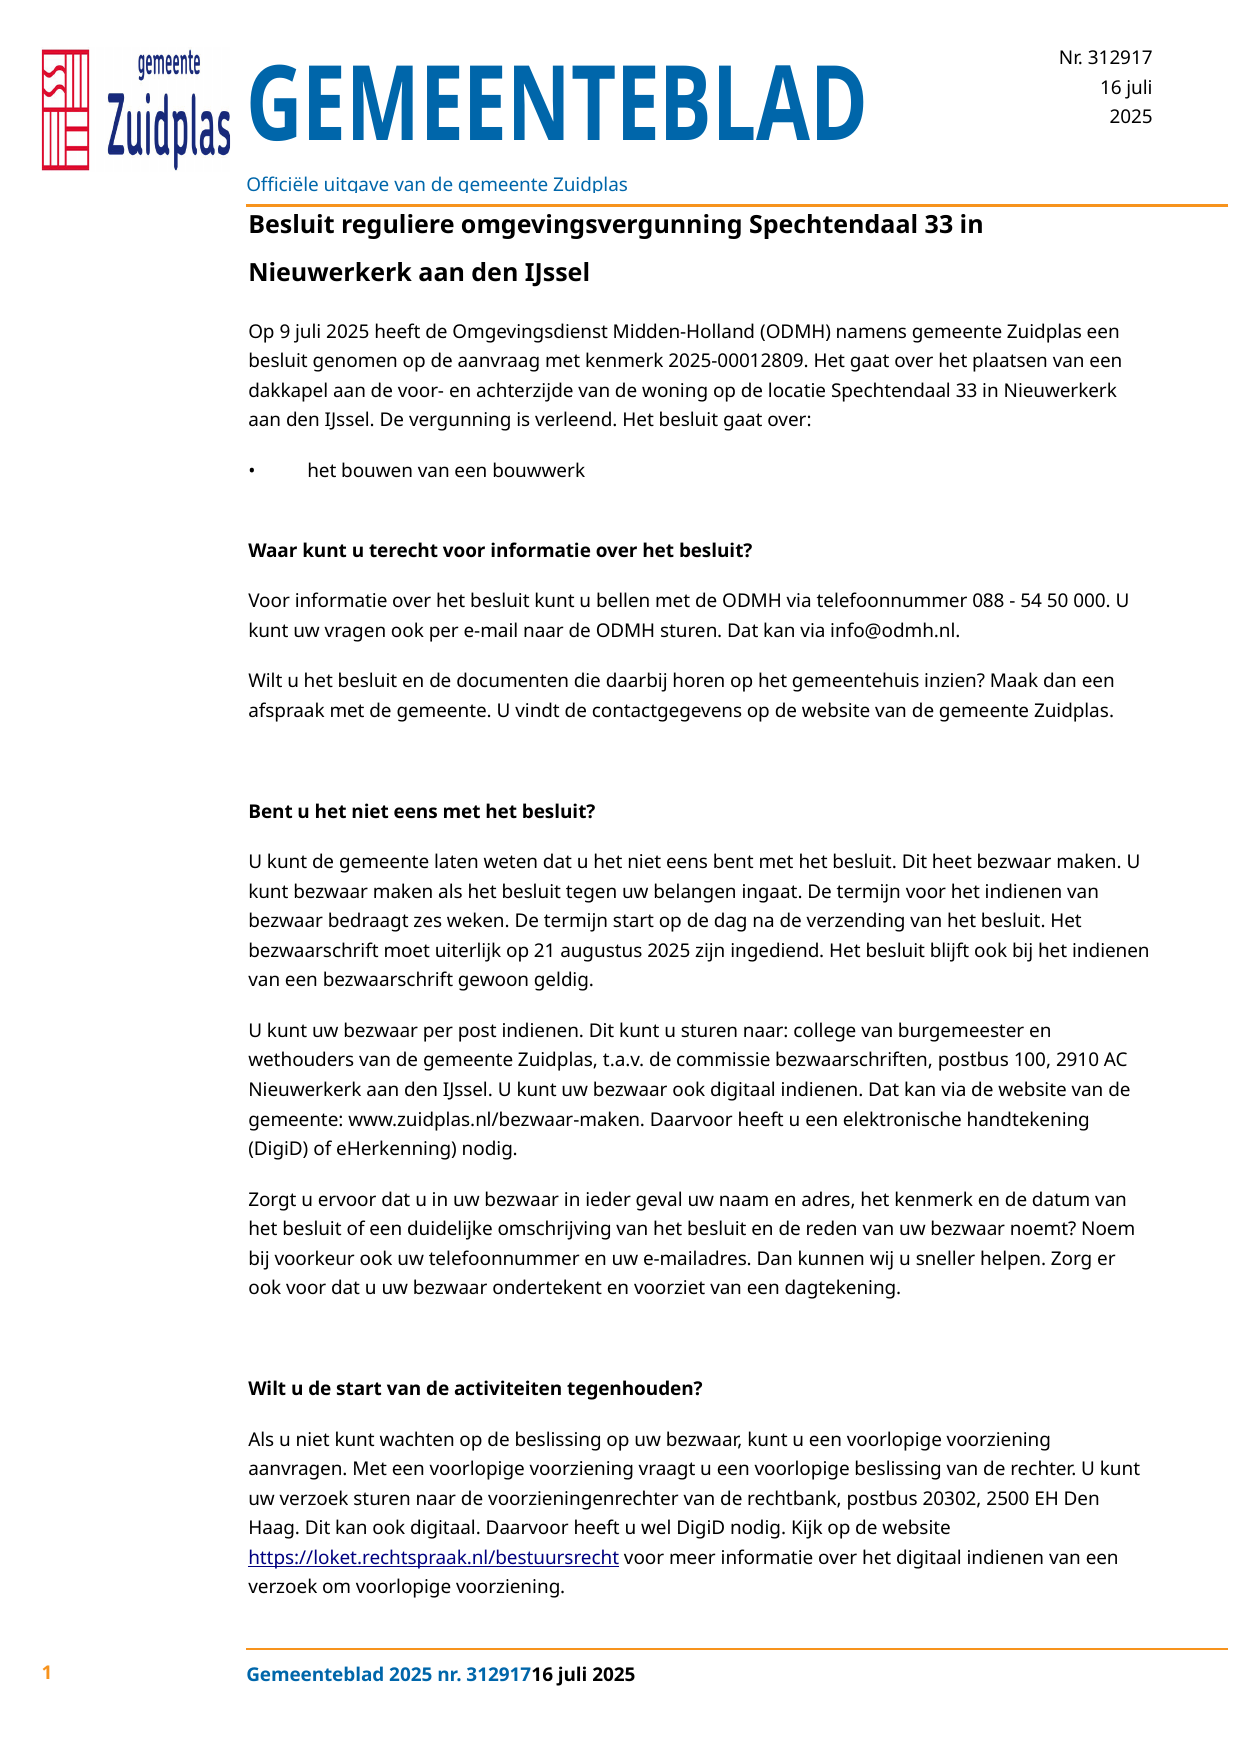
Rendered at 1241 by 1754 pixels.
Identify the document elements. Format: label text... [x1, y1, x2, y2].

list het bouwen van een bouwwerk [248, 457, 1152, 483]
text Waar kunt u terecht voor informatie over het besluit? [248, 537, 1152, 563]
text U kunt uw bezwaar per post indienen. Dit kunt u sturen naar: college van burgemeester en wethouders van de gemeente Zuidplas, t.a.v. de commissie bezwaarschriften, postbus 100, 2910 AC Nieuwerkerk aan den IJssel. U kunt uw bezwaar ook digitaal indienen. Dat kan via de website van de gemeente: www.zuidplas.nl/bezwaar-maken. Daarvoor heeft u een elektronische handtekening (DigiD) of eHerkenning) nodig. [248, 1017, 1152, 1161]
text Wilt u het besluit en de documenten die daarbij horen op het gemeentehuis inzien? Maak dan een afspraak met de gemeente. U vindt de contactgegevens op de website van de gemeente Zuidplas. [248, 667, 1152, 723]
text Bent u het niet eens met het besluit? [248, 798, 1152, 824]
text Zorgt u ervoor dat u in uw bezwaar in ieder geval uw naam en adres, het kenmerk en de datum van het besluit of een duidelijke omschrijving van het besluit en de reden van uw bezwaar noemt? Noem bij voorkeur ook uw telefoonnummer en uw e-mailadres. Dan kunnen wij u sneller helpen. Zorg er ook voor dat u uw bezwaar ondertekent en voorziet van een dagtekening. [248, 1186, 1152, 1300]
text Op 9 juli 2025 heeft de Omgevingsdienst Midden-Holland (ODMH) namens gemeente Zuidplas een besluit genomen op de aanvraag met kenmerk 2025-00012809. Het gaat over het plaatsen van een dakkapel aan de voor- en achterzijde van de woning op de locatie Spechtendaal 33 in Nieuwerkerk aan den IJssel. De vergunning is verleend. Het besluit gaat over: [248, 318, 1152, 432]
text Als u niet kunt wachten op de beslissing op uw bezwaar, kunt u een voorlopige voorziening aanvragen. Met een voorlopige voorziening vraagt u een voorlopige beslissing van de rechter. U kunt uw verzoek sturen naar de voorzieningenrechter van de rechtbank, postbus 20302, 2500 EH Den Haag. Dit kan ook digitaal. Daarvoor heeft u wel DigiD nodig. Kijk op de website https://loket.rechtspraak.nl/bestuursrecht voor meer informatie over het digitaal indienen van een verzoek om voorlopige voorziening. [248, 1426, 1152, 1599]
text U kunt de gemeente laten weten dat u het niet eens bent met het besluit. Dit heet bezwaar maken. U kunt bezwaar maken als het besluit tegen uw belangen ingaat. De termijn voor het indienen van bezwaar bedraagt zes weken. De termijn start op de dag na de verzending van het besluit. Het bezwaarschrift moet uiterlijk op 21 augustus 2025 zijn ingediend. Het besluit blijft ook bij het indienen van een bezwaarschrift gewoon geldig. [248, 848, 1152, 992]
text Wilt u de start van de activiteiten tegenhouden? [248, 1375, 1152, 1401]
picture [41, 47, 231, 172]
text Besluit reguliere omgevingsvergunning Spechtendaal 33 in Nieuwerkerk aan den IJssel [248, 207, 1152, 288]
text Voor informatie over het besluit kunt u bellen met de ODMH via telefoonnummer 088 - 54 50 000. U kunt uw vragen ook per e-mail naar de ODMH sturen. Dat kan via info@odmh.nl. [248, 587, 1152, 643]
